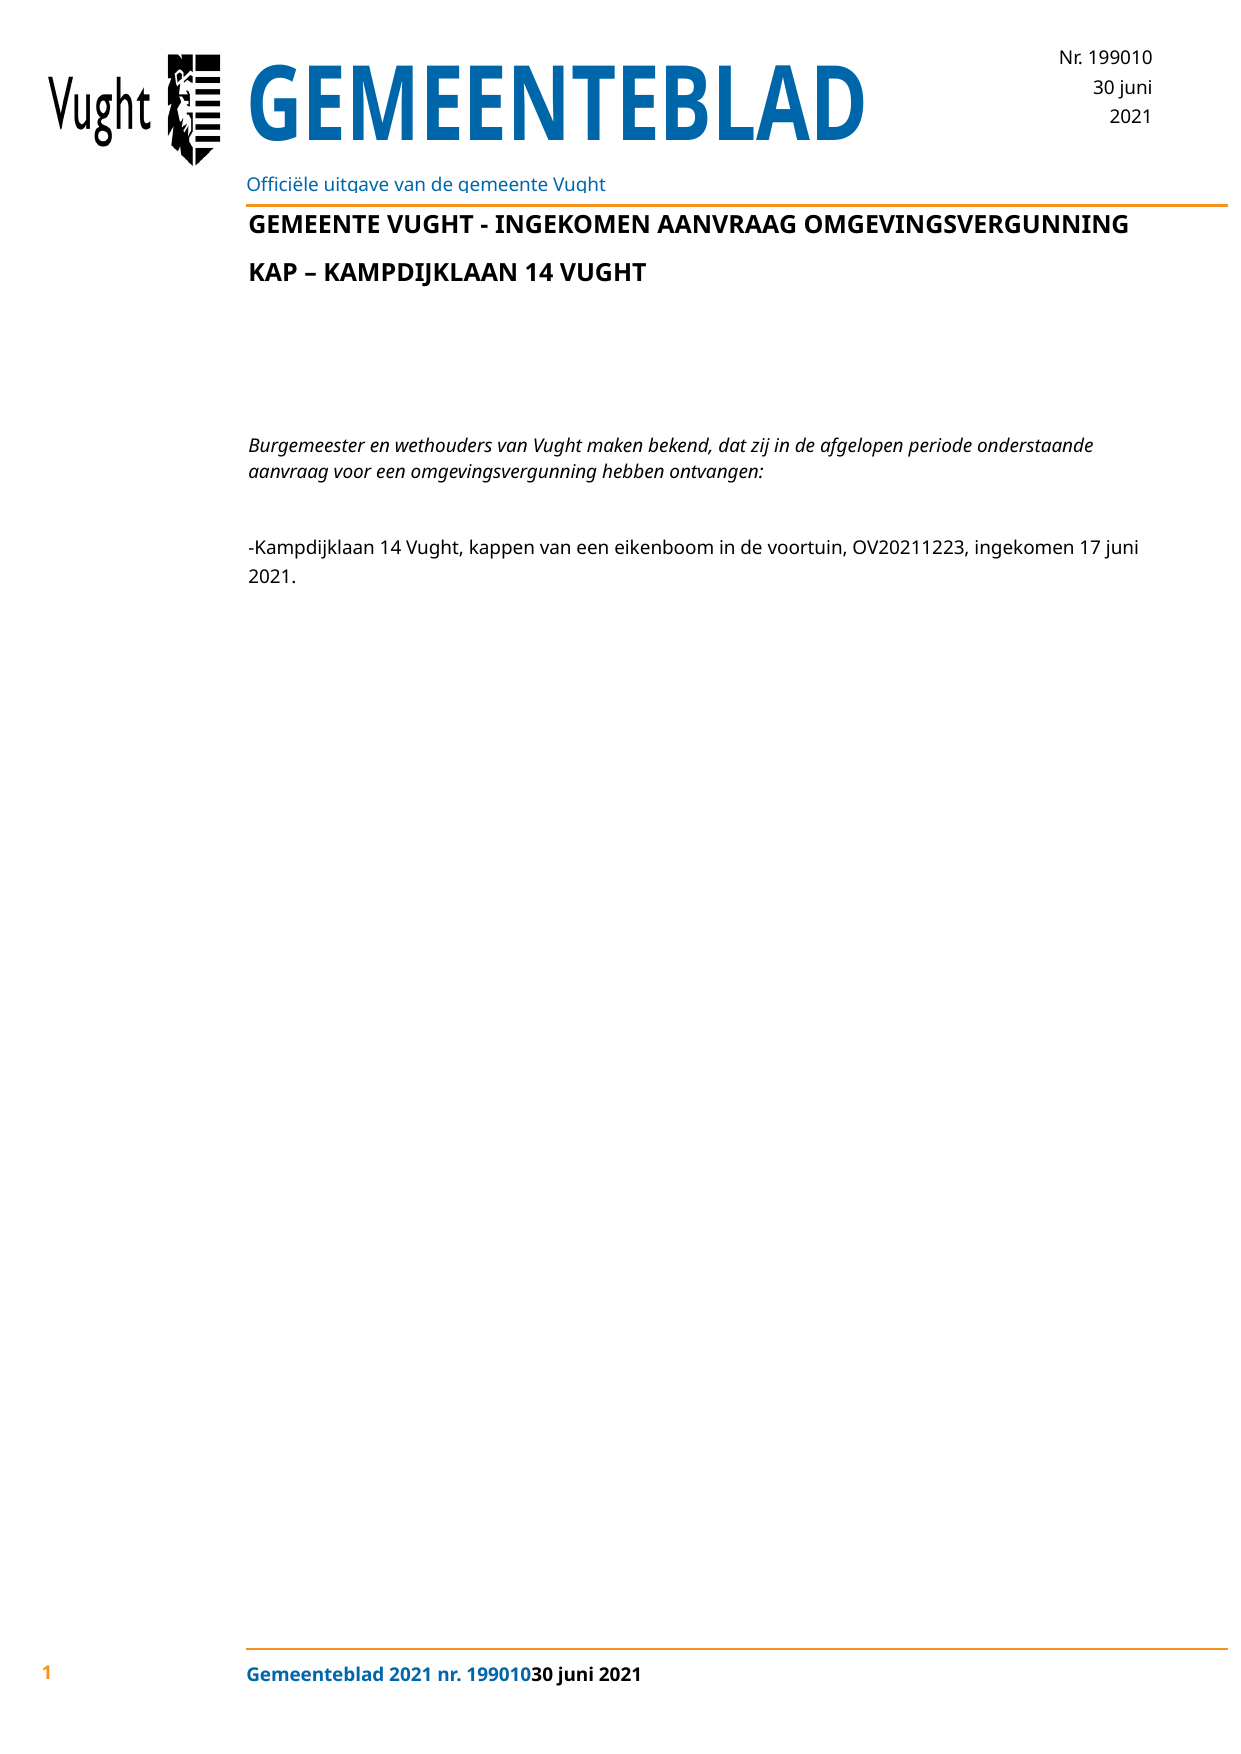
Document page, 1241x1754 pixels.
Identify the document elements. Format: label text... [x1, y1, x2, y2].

text GEMEENTE VUGHT - INGEKOMEN AANVRAAG OMGEVINGSVERGUNNING KAP – KAMPDIJKLAAN 14 VUGHT [248, 207, 1152, 288]
text Burgemeester en wethouders van Vught maken bekend, dat zij in de afgelopen periode onderstaande aanvraag voor een omgevingsvergunning hebben ontvangen: [248, 432, 1152, 484]
picture [41, 47, 231, 172]
text -Kampdijklaan 14 Vught, kappen van een eikenboom in de voortuin, OV20211223, ingekomen 17 juni 2021. [248, 534, 1152, 589]
